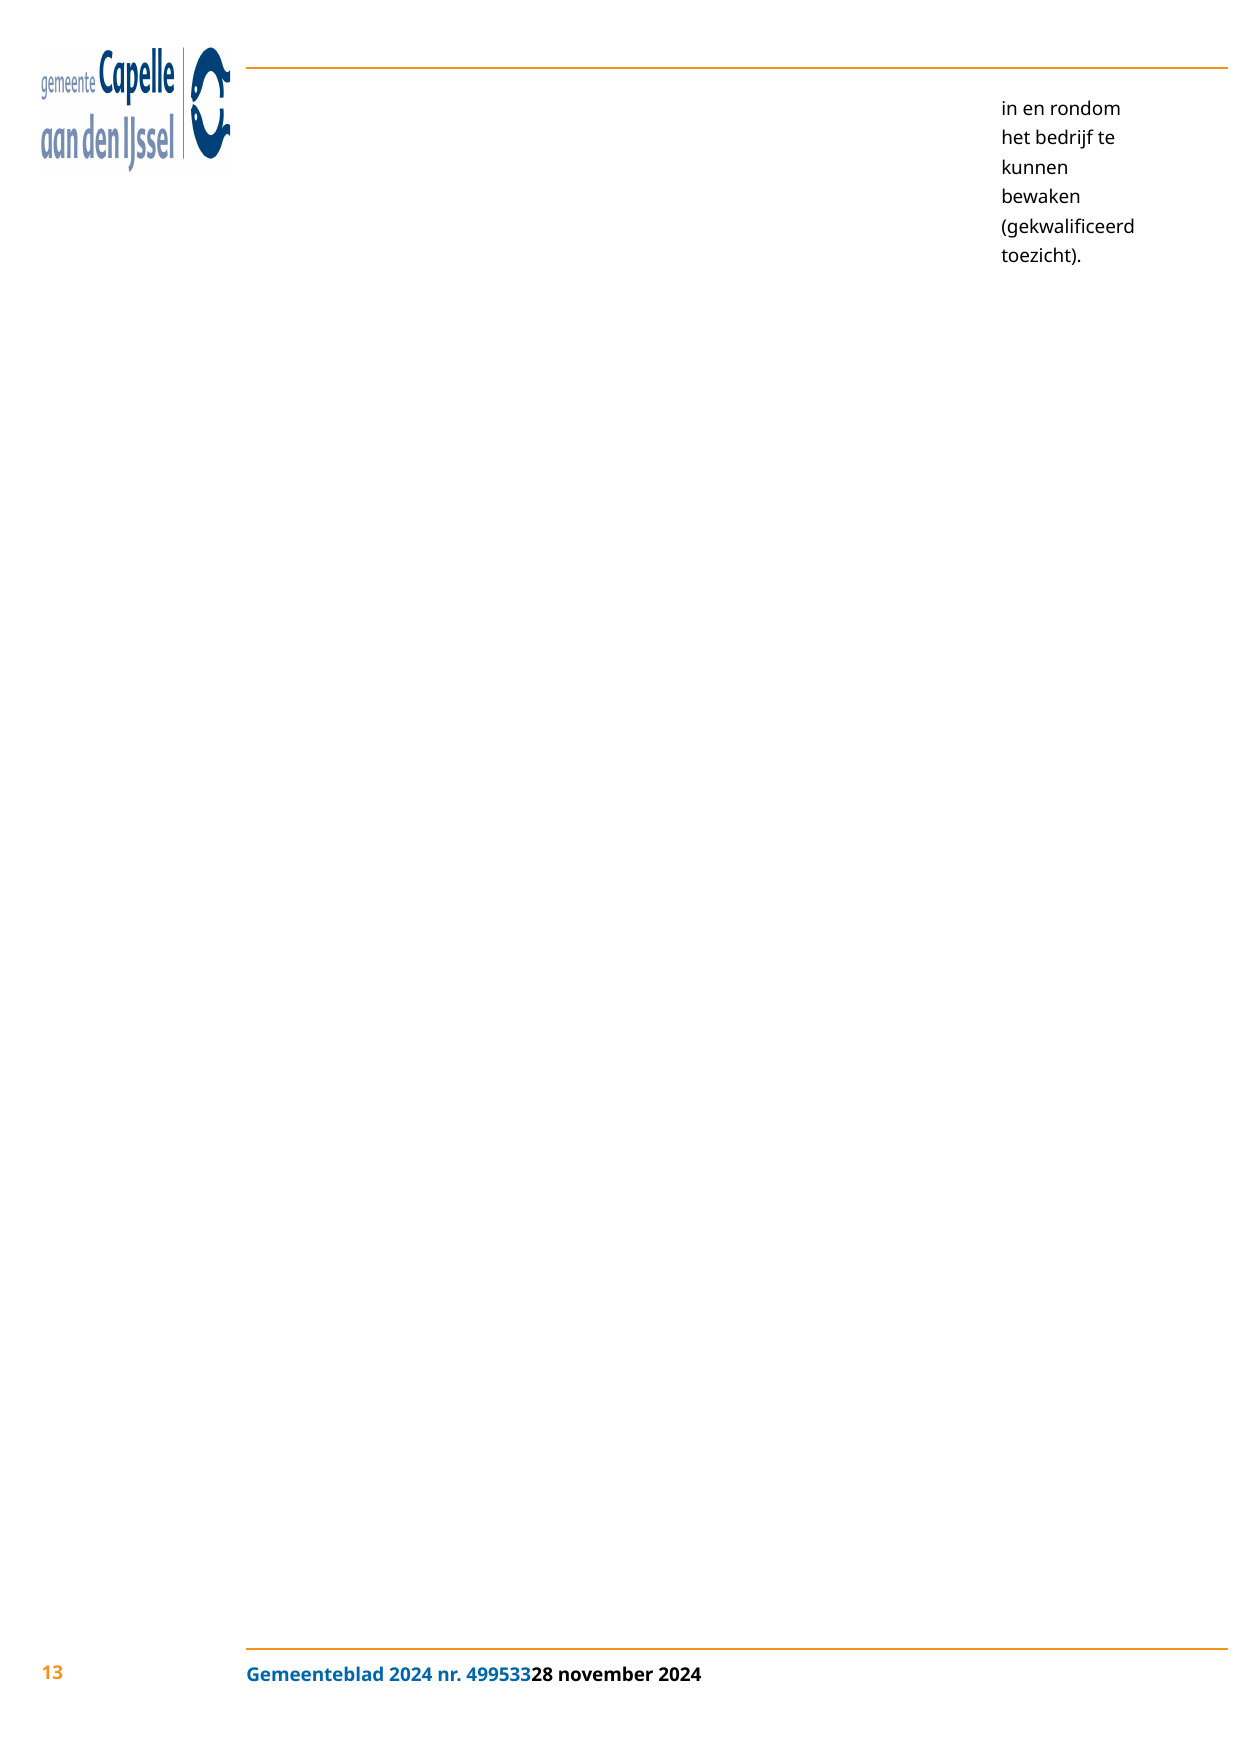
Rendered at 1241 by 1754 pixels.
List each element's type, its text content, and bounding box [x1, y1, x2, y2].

table_cell in en rondom het bedrijf te kunnen bewaken (gekwalificeerd toezicht). [1001, 95, 1152, 268]
table_cell [399, 95, 549, 268]
table_cell [248, 95, 398, 268]
table_cell [700, 95, 850, 268]
table_cell [850, 95, 1001, 268]
table_cell [549, 95, 700, 268]
picture [41, 47, 231, 172]
